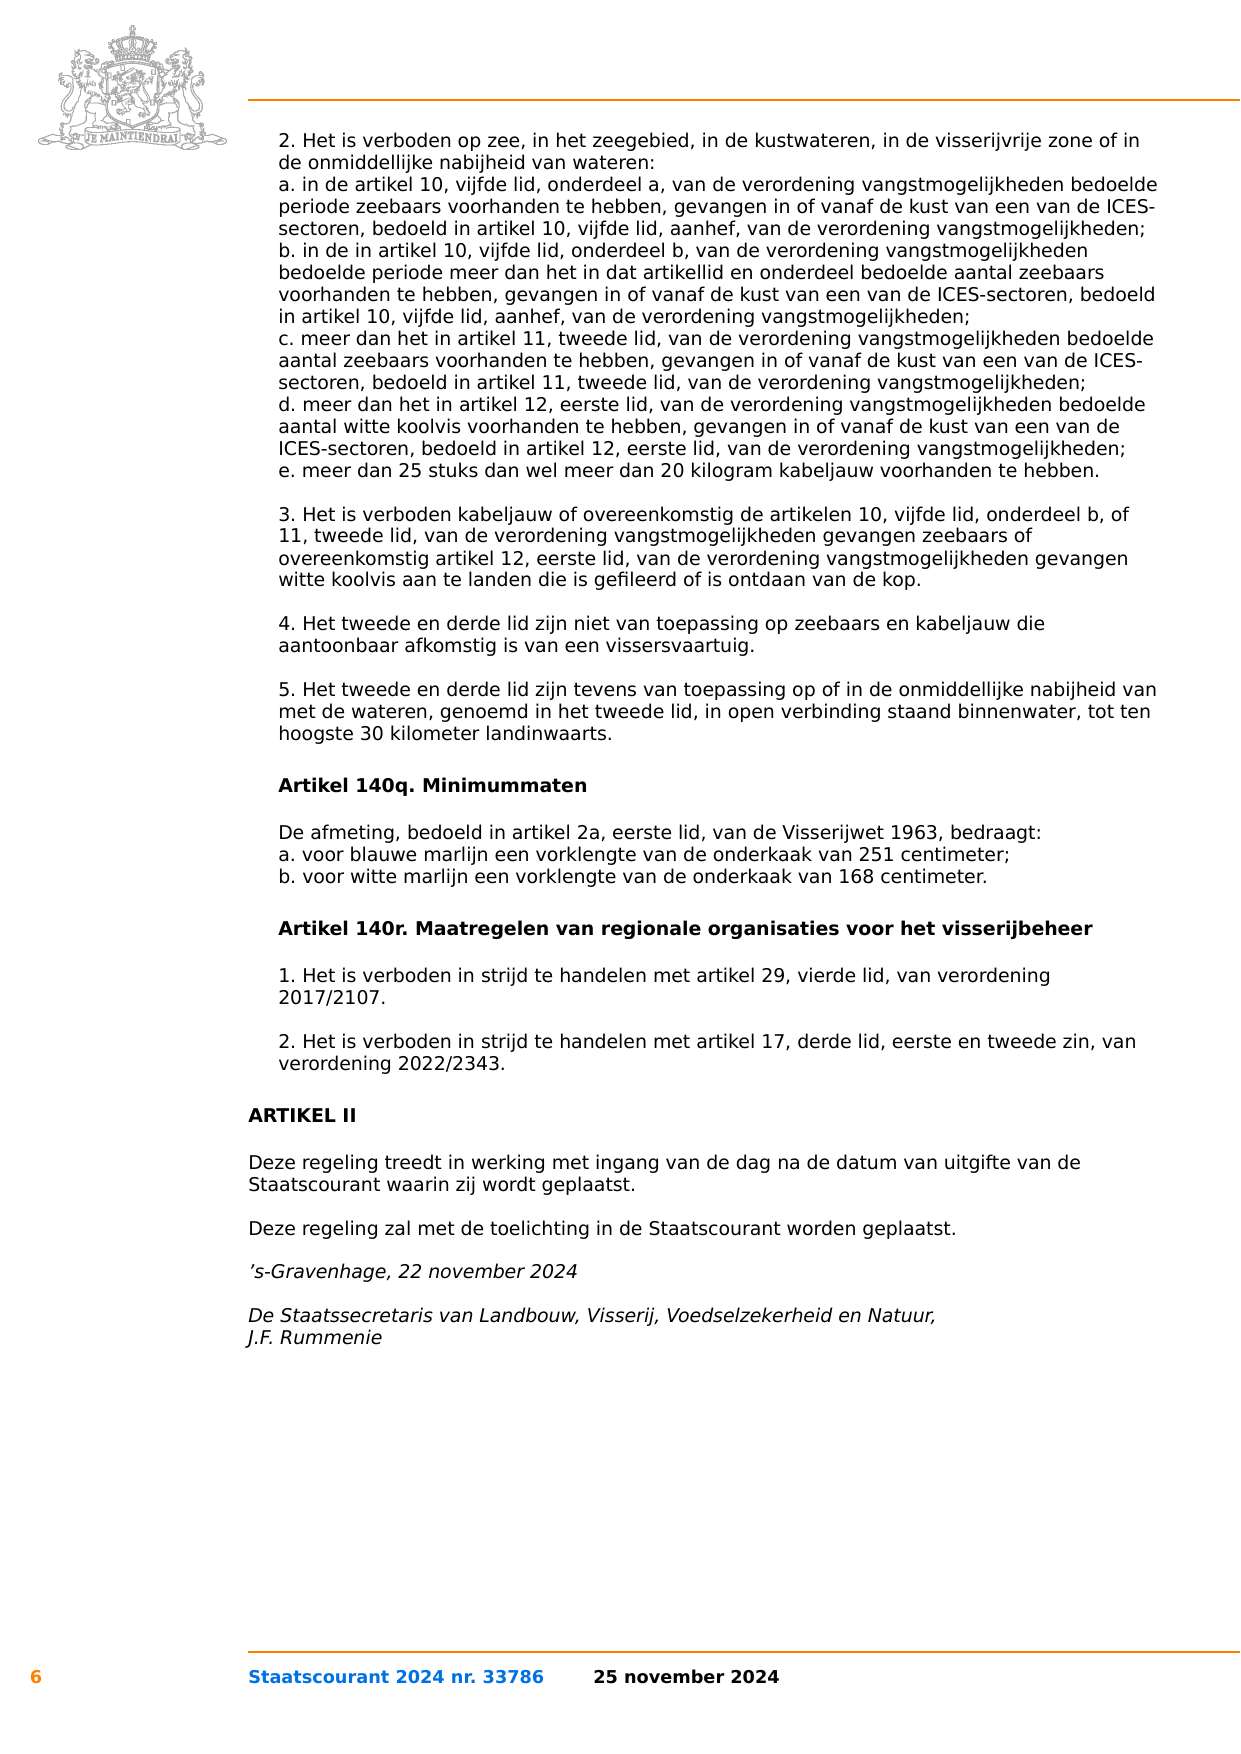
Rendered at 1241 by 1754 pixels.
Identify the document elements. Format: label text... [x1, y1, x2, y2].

text c. meer dan het in artikel 11, tweede lid, van de verordening vangstmogelijkheden bedoelde aantal zeebaars voorhanden te hebben, gevangen in of vanaf de kust van een van de ICES-sectoren, bedoeld in artikel 11, tweede lid, van de verordening vangstmogelijkheden; [278, 328, 1163, 394]
text a. in de artikel 10, vijfde lid, onderdeel a, van de verordening vangstmogelijkheden bedoelde periode zeebaars voorhanden te hebben, gevangen in of vanaf de kust van een van de ICES-sectoren, bedoeld in artikel 10, vijfde lid, aanhef, van de verordening vangstmogelijkheden; [278, 174, 1163, 240]
text Deze regeling zal met de toelichting in de Staatscourant worden geplaatst. [248, 1217, 1163, 1239]
text a. voor blauwe marlijn een vorklengte van de onderkaak van 251 centimeter; [278, 844, 1163, 866]
subtitle ARTIKEL II [248, 1105, 1163, 1127]
text De afmeting, bedoeld in artikel 2a, eerste lid, van de Visserijwet 1963, bedraagt: [278, 822, 1163, 844]
text e. meer dan 25 stuks dan wel meer dan 20 kilogram kabeljauw voorhanden te hebben. [278, 459, 1163, 482]
text 2. Het is verboden op zee, in het zeegebied, in de kustwateren, in de visserijvrije zone of in de onmiddellijke nabijheid van wateren: [278, 130, 1163, 174]
text b. in de in artikel 10, vijfde lid, onderdeel b, van de verordening vangstmogelijkheden bedoelde periode meer dan het in dat artikellid en onderdeel bedoelde aantal zeebaars voorhanden te hebben, gevangen in of vanaf de kust van een van de ICES-sectoren, bedoeld in artikel 10, vijfde lid, aanhef, van de verordening vangstmogelijkheden; [278, 240, 1163, 328]
text Deze regeling treedt in werking met ingang van de dag na de datum van uitgifte van de Staatscourant waarin zij wordt geplaatst. [248, 1152, 1163, 1196]
text b. voor witte marlijn een vorklengte van de onderkaak van 168 centimeter. [278, 866, 1163, 888]
subtitle Artikel 140r. Maatregelen van regionale organisaties voor het visserijbeheer [278, 918, 1163, 940]
text 4. Het tweede en derde lid zijn niet van toepassing op zeebaars en kabeljauw die aantoonbaar afkomstig is van een vissersvaartuig. [278, 613, 1163, 657]
text 1. Het is verboden in strijd te handelen met artikel 29, vierde lid, van verordening 2017/2107. [278, 965, 1163, 1009]
text 3. Het is verboden kabeljauw of overeenkomstig de artikelen 10, vijfde lid, onderdeel b, of 11, tweede lid, van de verordening vangstmogelijkheden gevangen zeebaars of overeenkomstig artikel 12, eerste lid, van de verordening vangstmogelijkheden gevangen witte koolvis aan te landen die is gefileerd of is ontdaan van de kop. [278, 503, 1163, 591]
subtitle Artikel 140q. Minimummaten [278, 775, 1163, 797]
text 2. Het is verboden in strijd te handelen met artikel 17, derde lid, eerste en tweede zin, van verordening 2022/2343. [278, 1031, 1163, 1075]
text De Staatssecretaris van Landbouw, Visserij, Voedselzekerheid en Natuur, J.F. Rummenie [248, 1305, 1163, 1349]
text ’s-Gravenhage, 22 november 2024 [248, 1261, 1163, 1283]
text d. meer dan het in artikel 12, eerste lid, van de verordening vangstmogelijkheden bedoelde aantal witte koolvis voorhanden te hebben, gevangen in of vanaf de kust van een van de ICES-sectoren, bedoeld in artikel 12, eerste lid, van de verordening vangstmogelijkheden; [278, 394, 1163, 459]
text 5. Het tweede en derde lid zijn tevens van toepassing op of in de onmiddellijke nabijheid van met de wateren, genoemd in het tweede lid, in open verbinding staand binnenwater, tot ten hoogste 30 kilometer landinwaarts. [278, 679, 1163, 745]
picture [38, 25, 227, 150]
